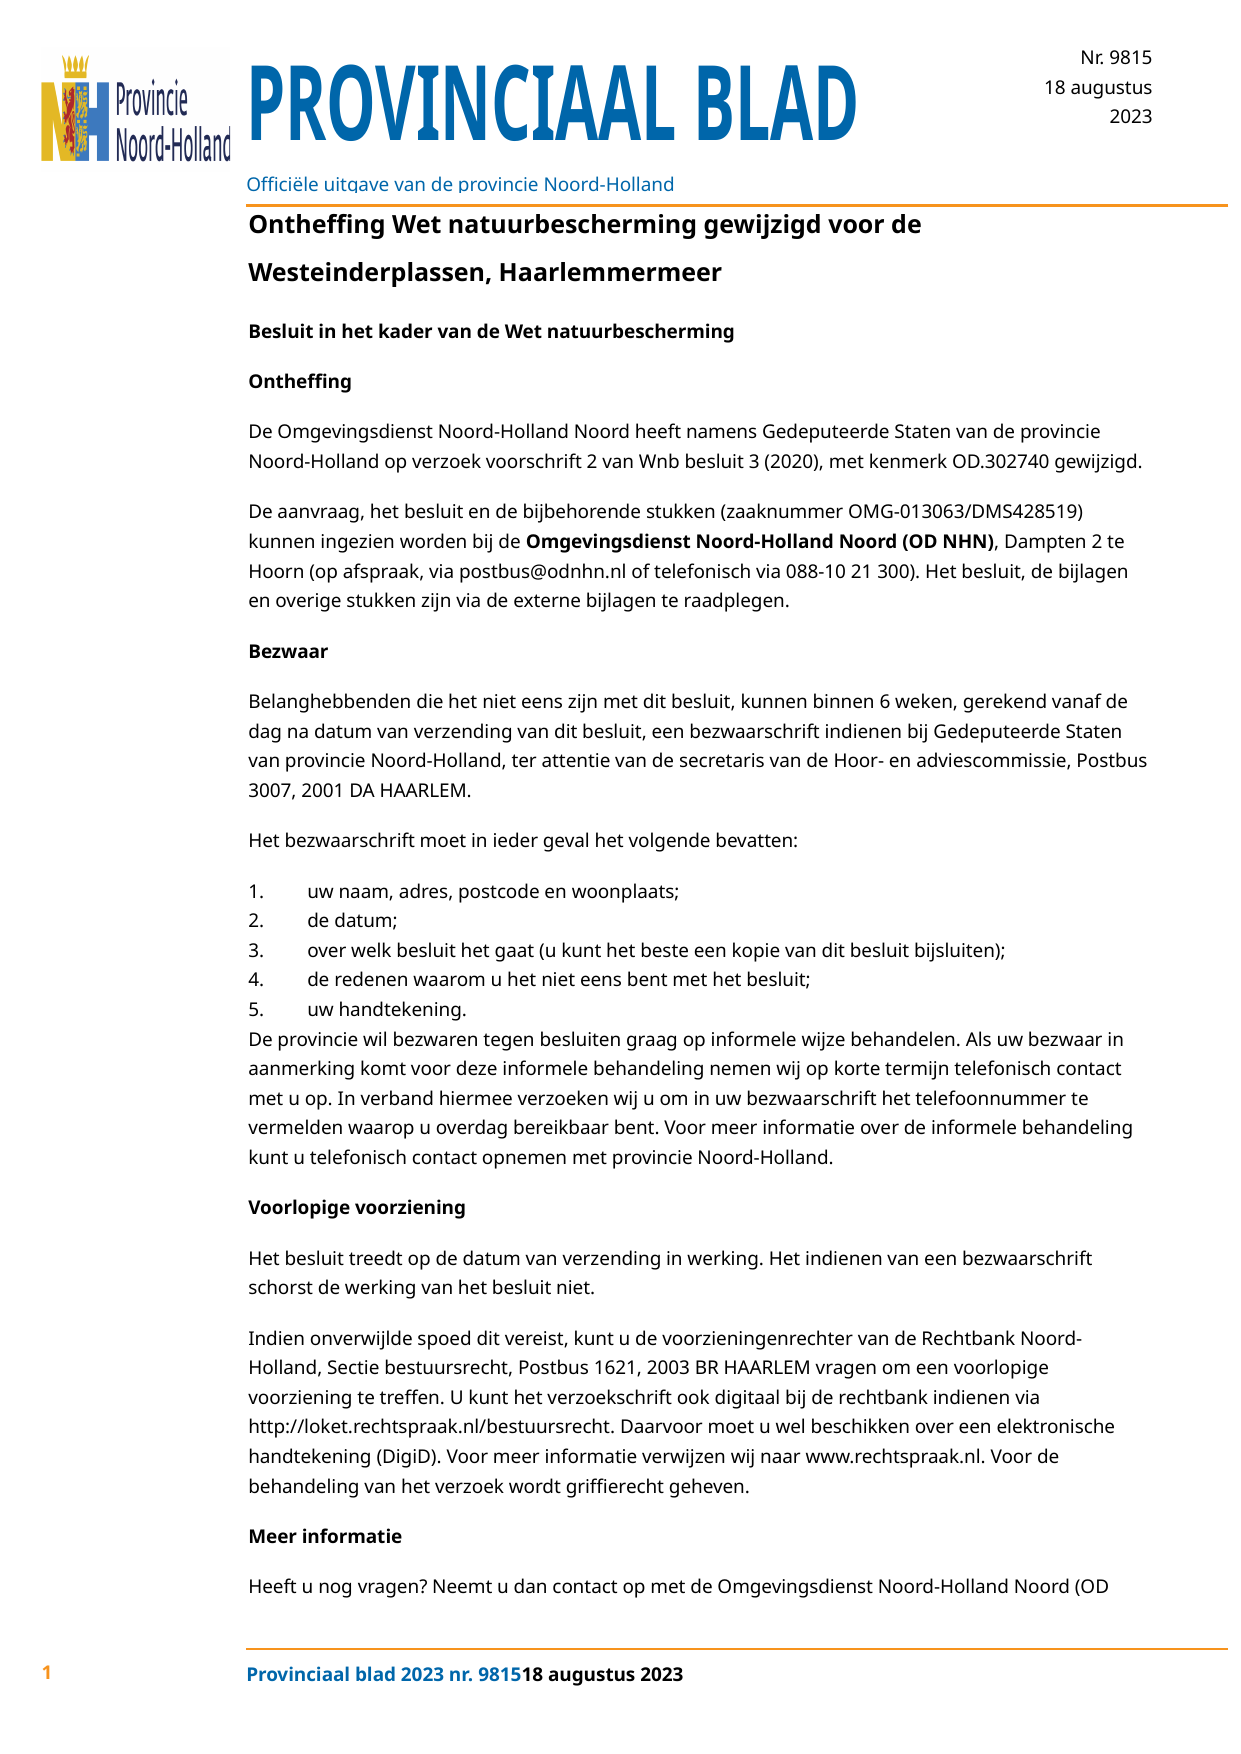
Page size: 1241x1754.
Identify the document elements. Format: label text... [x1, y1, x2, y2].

text Besluit in het kader van de Wet natuurbescherming [248, 318, 1152, 344]
text De Omgevingsdienst Noord-Holland Noord heeft namens Gedeputeerde Staten van de provincie Noord-Holland op verzoek voorschrift 2 van Wnb besluit 3 (2020), met kenmerk OD.302740 gewijzigd. [248, 419, 1152, 474]
text Heeft u nog vragen? Neemt u dan contact op met de Omgevingsdienst Noord-Holland Noord (OD [248, 1574, 1152, 1599]
text Bezwaar [248, 638, 1152, 664]
text Indien onverwijlde spoed dit vereist, kunt u de voorzieningenrechter van de Rechtbank Noord-Holland, Sectie bestuursrecht, Postbus 1621, 2003 BR HAARLEM vragen om een voorlopige voorziening te treffen. U kunt het verzoekschrift ook digitaal bij de rechtbank indienen via http://loket.rechtspraak.nl/bestuursrecht. Daarvoor moet u wel beschikken over een elektronische handtekening (DigiD). Voor meer informatie verwijzen wij naar www.rechtspraak.nl. Voor de behandeling van het verzoek wordt griffierecht geheven. [248, 1325, 1152, 1499]
text Ontheffing [248, 368, 1152, 394]
list over welk besluit het gaat (u kunt het beste een kopie van dit besluit bijsluiten); [248, 937, 1152, 963]
list de redenen waarom u het niet eens bent met het besluit; [248, 967, 1152, 992]
text De aanvraag, het besluit en de bijbehorende stukken (zaaknummer OMG-013063/DMS428519) kunnen ingezien worden bij de Omgevingsdienst Noord-Holland Noord (OD NHN), Dampten 2 te Hoorn (op afspraak, via postbus@odnhn.nl of telefonisch via 088-10 21 300). Het besluit, de bijlagen en overige stukken zijn via de externe bijlagen te raadplegen. [248, 499, 1152, 613]
list uw handtekening. [248, 996, 1152, 1022]
text Belanghebbenden die het niet eens zijn met dit besluit, kunnen binnen 6 weken, gerekend vanaf de dag na datum van verzending van dit besluit, een bezwaarschrift indienen bij Gedeputeerde Staten van provincie Noord-Holland, ter attentie van de secretaris van de Hoor- en adviescommissie, Postbus 3007, 2001 DA HAARLEM. [248, 688, 1152, 803]
text Voorlopige voorziening [248, 1194, 1152, 1220]
text Meer informatie [248, 1523, 1152, 1549]
text Het besluit treedt op de datum van verzending in werking. Het indienen van een bezwaarschrift schorst de werking van het besluit niet. [248, 1245, 1152, 1300]
picture [41, 47, 231, 172]
list de datum; [248, 907, 1152, 933]
text Het bezwaarschrift moet in ieder geval het volgende bevatten: [248, 827, 1152, 853]
list uw naam, adres, postcode en woonplaats; [248, 878, 1152, 904]
text Ontheffing Wet natuurbescherming gewijzigd voor de Westeinderplassen, Haarlemmermeer [248, 207, 1152, 288]
text De provincie wil bezwaren tegen besluiten graag op informele wijze behandelen. Als uw bezwaar in aanmerking komt voor deze informele behandeling nemen wij op korte termijn telefonisch contact met u op. In verband hiermee verzoeken wij u om in uw bezwaarschrift het telefoonnummer te vermelden waarop u overdag bereikbaar bent. Voor meer informatie over de informele behandeling kunt u telefonisch contact opnemen met provincie Noord-Holland. [248, 1026, 1152, 1170]
